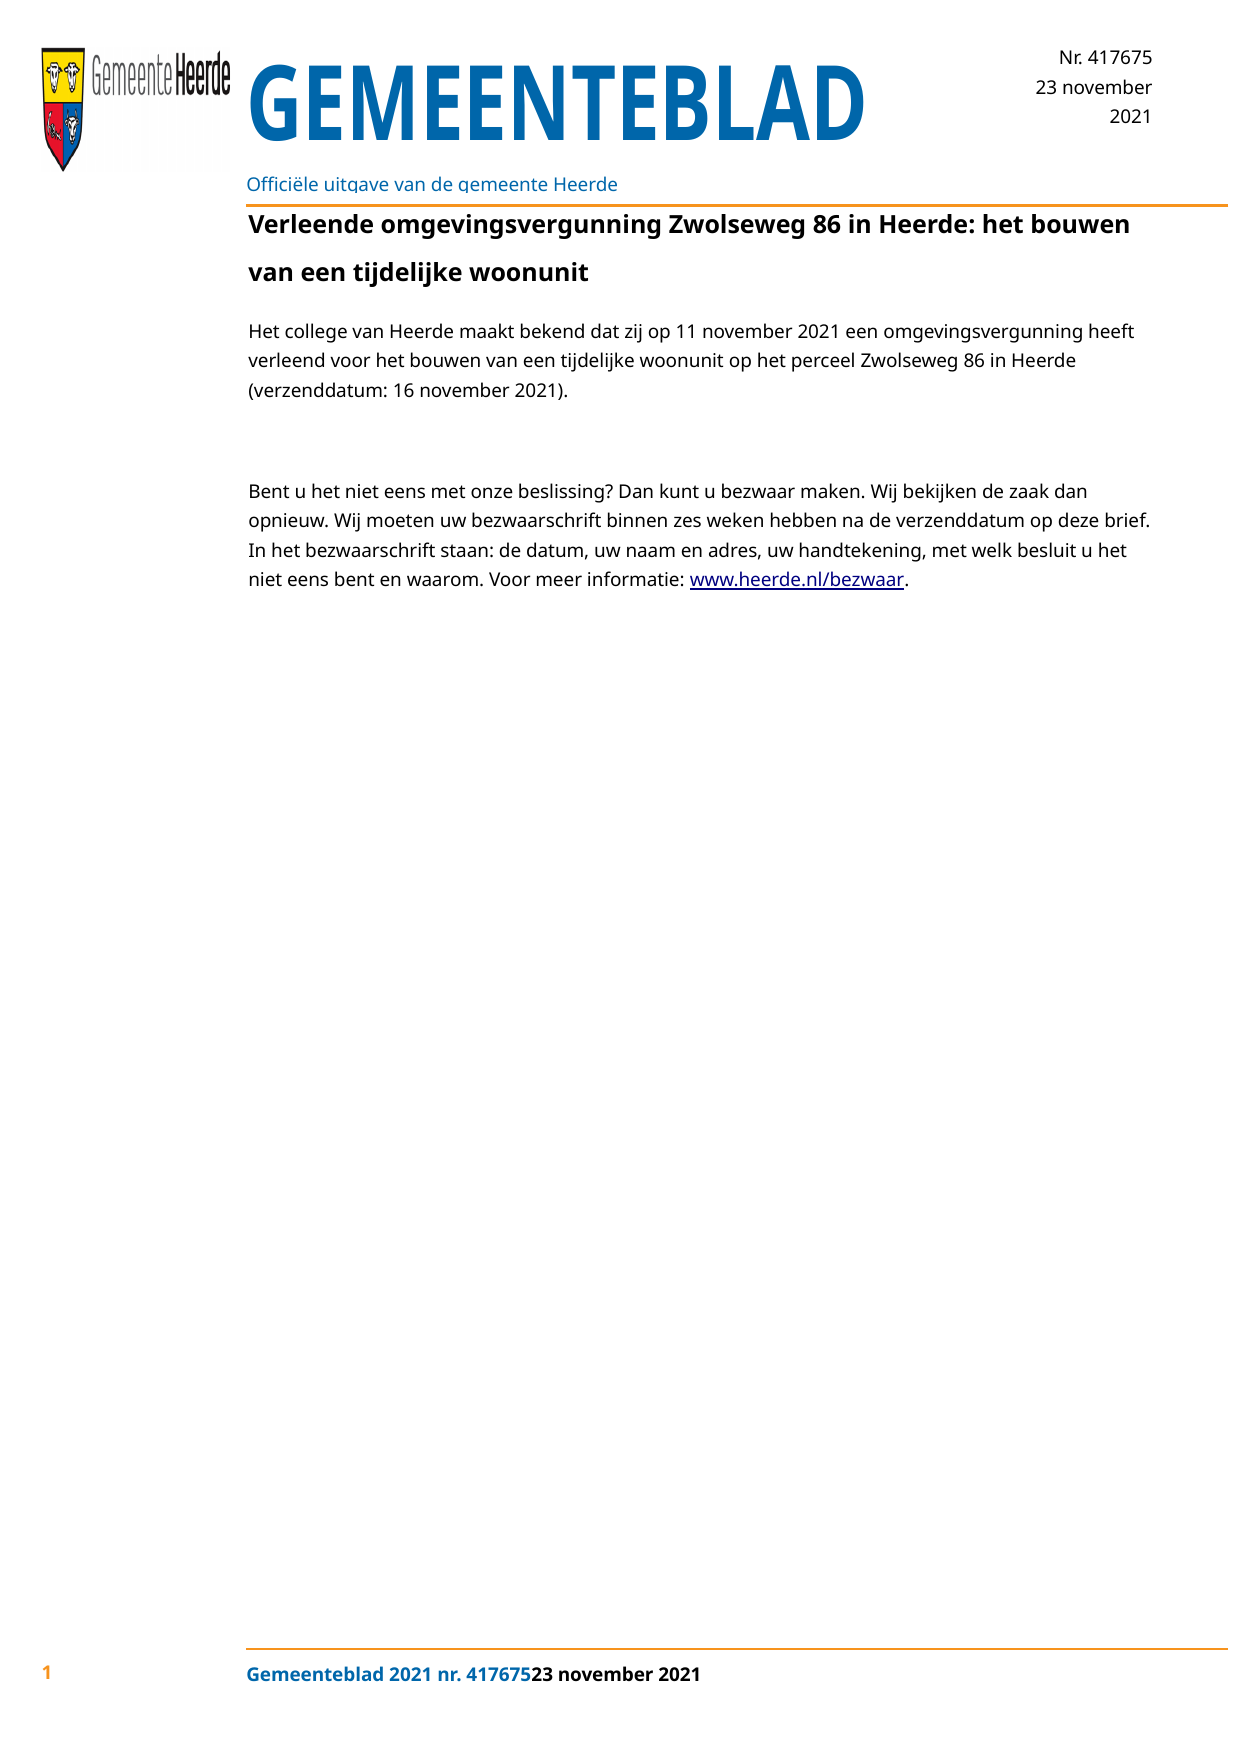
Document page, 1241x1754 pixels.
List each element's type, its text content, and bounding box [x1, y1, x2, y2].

text Verleende omgevingsvergunning Zwolseweg 86 in Heerde: het bouwen van een tijdelijke woonunit [248, 207, 1152, 288]
text Het college van Heerde maakt bekend dat zij op 11 november 2021 een omgevingsvergunning heeft verleend voor het bouwen van een tijdelijke woonunit op het perceel Zwolseweg 86 in Heerde (verzenddatum: 16 november 2021). [248, 318, 1152, 403]
picture [41, 47, 231, 172]
text Bent u het niet eens met onze beslissing? Dan kunt u bezwaar maken. Wij bekijken de zaak dan opnieuw. Wij moeten uw bezwaarschrift binnen zes weken hebben na de verzenddatum op deze brief. In het bezwaarschrift staan: de datum, uw naam en adres, uw handtekening, met welk besluit u het niet eens bent en waarom. Voor meer informatie: www.heerde.nl/bezwaar. [248, 478, 1152, 592]
